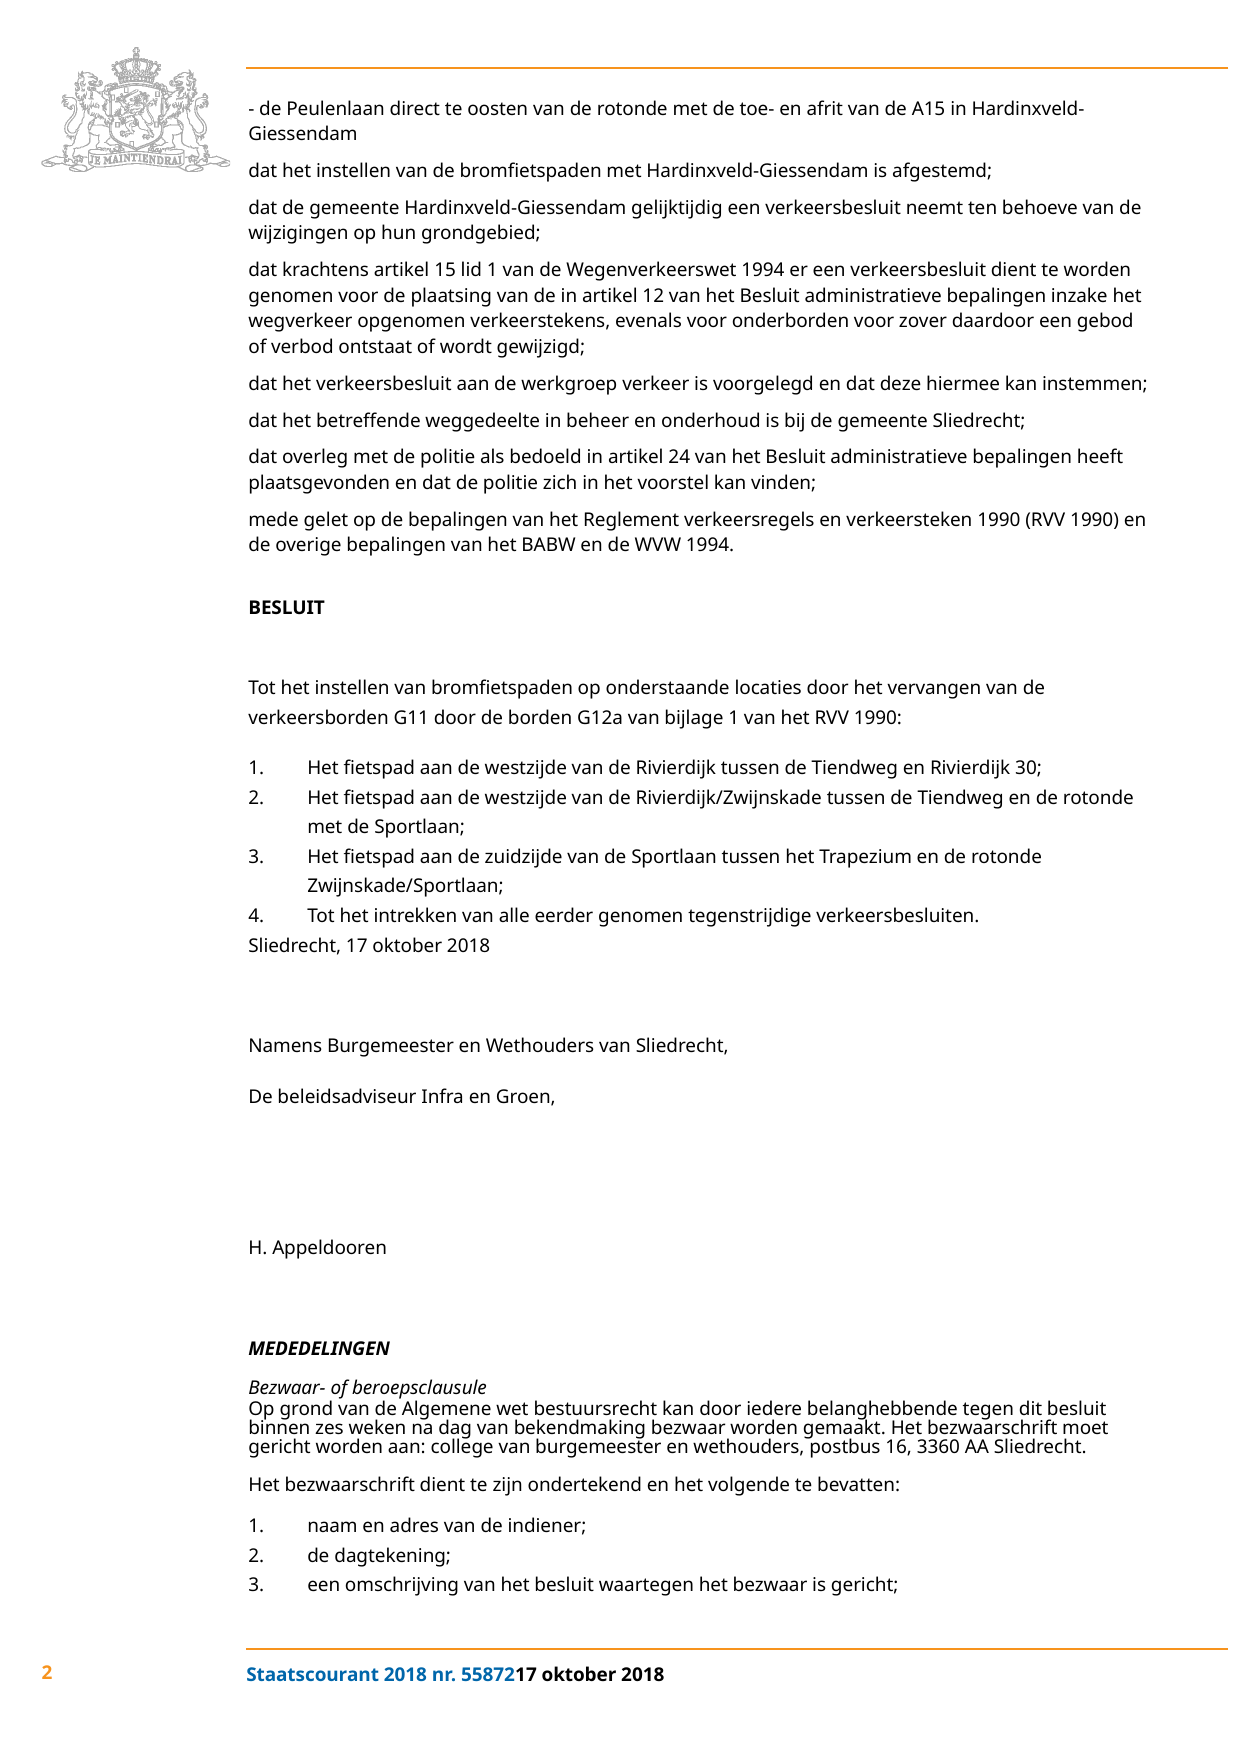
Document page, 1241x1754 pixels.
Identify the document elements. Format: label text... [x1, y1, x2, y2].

list Tot het intrekken van alle eerder genomen tegenstrijdige verkeersbesluiten. [248, 902, 1152, 928]
text dat krachtens artikel 15 lid 1 van de Wegenverkeerswet 1994 er een verkeersbesluit dient te worden genomen voor de plaatsing van de in artikel 12 van het Besluit administratieve bepalingen inzake het wegverkeer opgenomen verkeerstekens, evenals voor onderborden voor zover daardoor een gebod of verbod ontstaat of wordt gewijzigd; [248, 256, 1152, 359]
text Op grond van de Algemene wet bestuursrecht kan door iedere belanghebbende tegen dit besluit binnen zes weken na dag van bekendmaking bezwaar worden gemaakt. Het bezwaarschrift moet gericht worden aan: college van burgemeester en wethouders, postbus 16, 3360 AA Sliedrecht. [248, 1400, 1152, 1458]
text dat het verkeersbesluit aan de werkgroep verkeer is voorgelegd en dat deze hiermee kan instemmen; [248, 370, 1152, 396]
text MEDEDELINGEN [248, 1335, 1152, 1361]
list naam en adres van de indiener; [248, 1512, 1152, 1538]
text Namens Burgemeester en Wethouders van Sliedrecht, [248, 1033, 1152, 1058]
text BESLUIT [248, 594, 1152, 620]
text H. Appeldooren [248, 1234, 1152, 1260]
text dat overleg met de politie als bedoeld in artikel 24 van het Besluit administratieve bepalingen heeft plaatsgevonden en dat de politie zich in het voorstel kan vinden; [248, 443, 1152, 495]
text dat de gemeente Hardinxveld-Giessendam gelijktijdig een verkeersbesluit neemt ten behoeve van de wijzigingen op hun grondgebied; [248, 194, 1152, 245]
text mede gelet op de bepalingen van het Reglement verkeersregels en verkeersteken 1990 (RVV 1990) en de overige bepalingen van het BABW en de WVW 1994. [248, 506, 1152, 557]
text dat het instellen van de bromfietspaden met Hardinxveld-Giessendam is afgestemd; [248, 157, 1152, 183]
text - de Peulenlaan direct te oosten van de rotonde met de toe- en afrit van de A15 in Hardinxveld-Giessendam [248, 95, 1152, 146]
picture [41, 47, 231, 172]
text Bezwaar- of beroepsclausule [248, 1374, 1152, 1400]
list Het fietspad aan de westzijde van de Rivierdijk tussen de Tiendweg en Rivierdijk 30; [248, 754, 1152, 780]
text Sliedrecht, 17 oktober 2018 [248, 932, 1152, 957]
text De beleidsadviseur Infra en Groen, [248, 1083, 1152, 1109]
list Het fietspad aan de zuidzijde van de Sportlaan tussen het Trapezium en de rotonde Zwijnskade/Sportlaan; [248, 843, 1152, 898]
list Het fietspad aan de westzijde van de Rivierdijk/Zwijnskade tussen de Tiendweg en de rotonde met de Sportlaan; [248, 784, 1152, 839]
text Tot het instellen van bromfietspaden op onderstaande locaties door het vervangen van de verkeersborden G11 door de borden G12a van bijlage 1 van het RVV 1990: [248, 674, 1152, 729]
list een omschrijving van het besluit waartegen het bezwaar is gericht; [248, 1572, 1152, 1597]
list de dagtekening; [248, 1542, 1152, 1568]
text dat het betreffende weggedeelte in beheer en onderhoud is bij de gemeente Sliedrecht; [248, 407, 1152, 432]
text Het bezwaarschrift dient te zijn ondertekend en het volgende te bevatten: [248, 1476, 1152, 1495]
